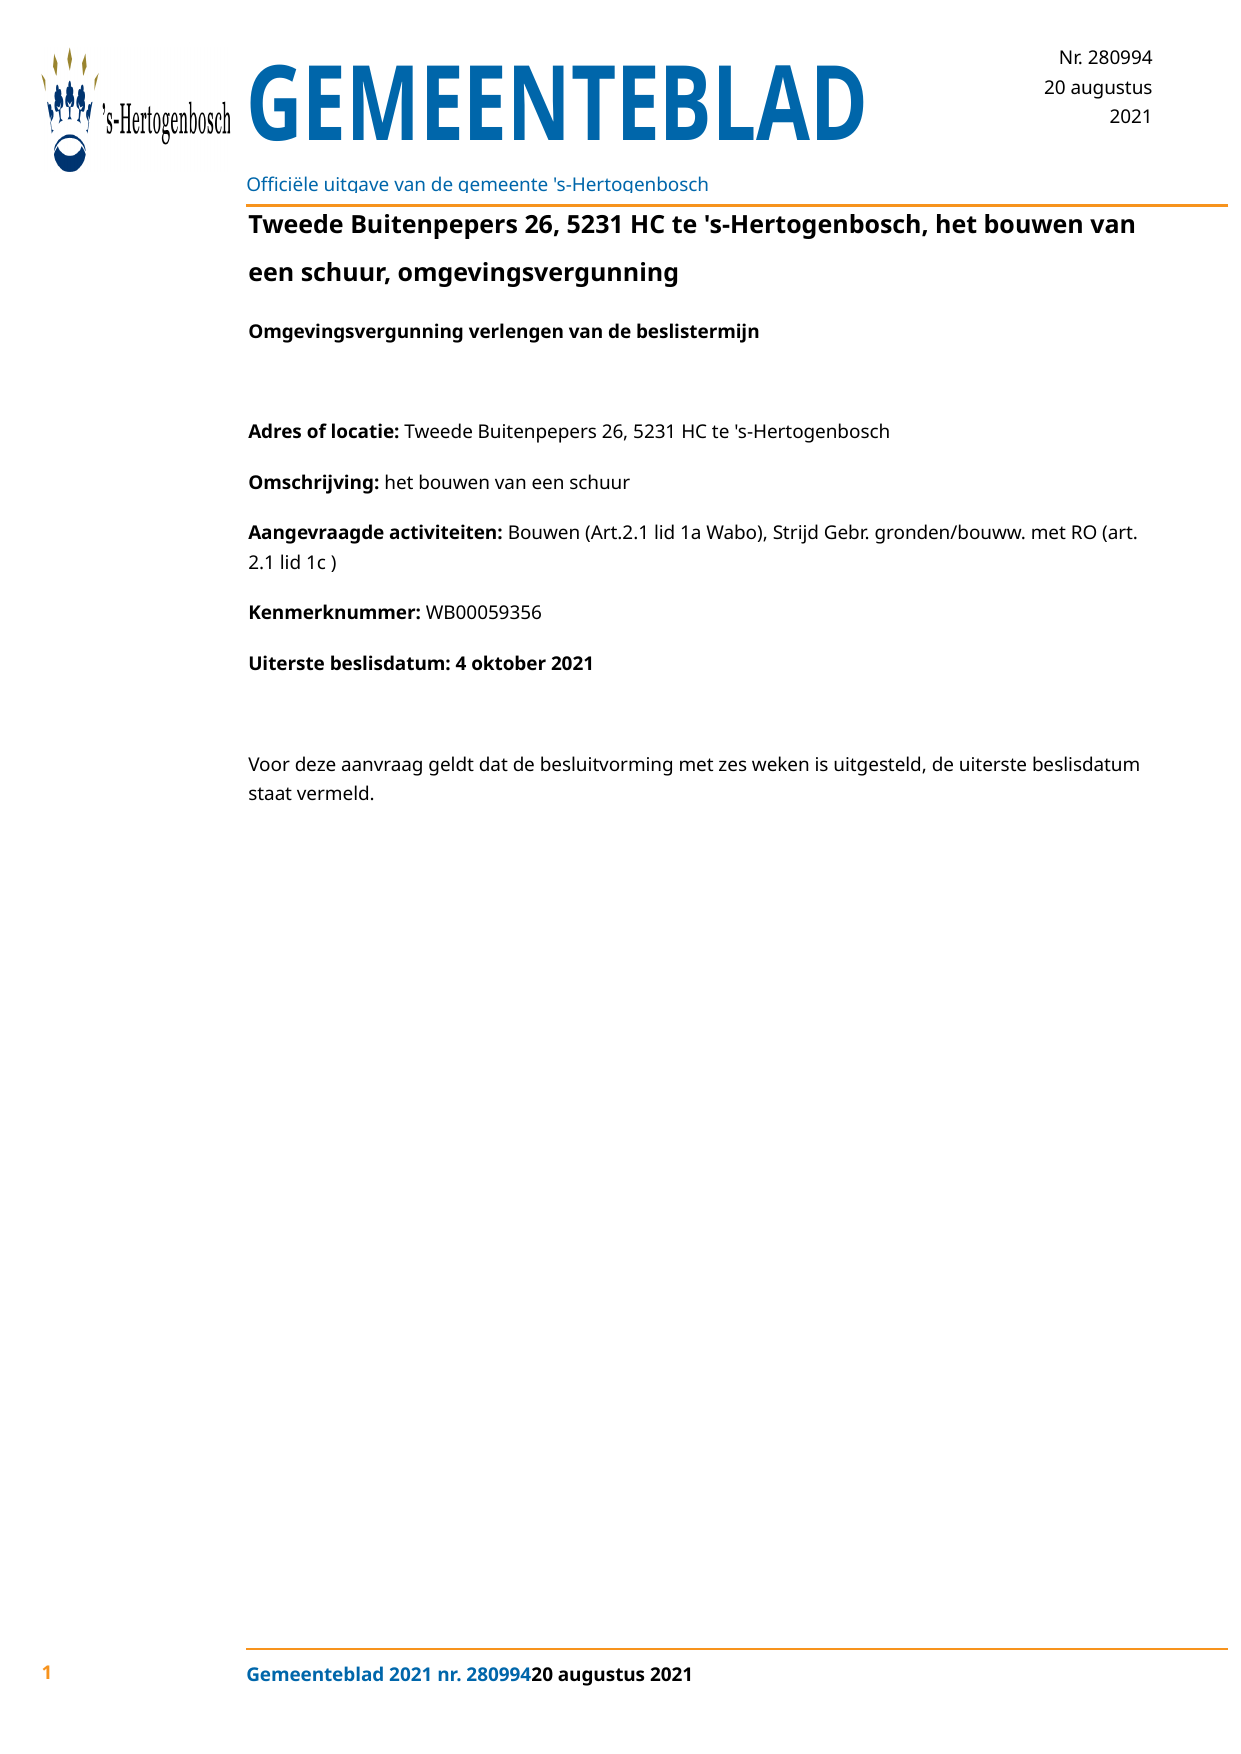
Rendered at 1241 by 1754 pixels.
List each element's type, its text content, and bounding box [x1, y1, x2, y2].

text Adres of locatie: Tweede Buitenpepers 26, 5231 HC te 's-Hertogenbosch [248, 419, 1152, 444]
text Uiterste beslisdatum: 4 oktober 2021 [248, 650, 1152, 676]
text Voor deze aanvraag geldt dat de besluitvorming met zes weken is uitgesteld, de uiterste beslisdatum staat vermeld. [248, 751, 1152, 806]
picture [41, 47, 231, 172]
text Omgevingsvergunning verlengen van de beslistermijn [248, 318, 1152, 344]
text Tweede Buitenpepers 26, 5231 HC te 's-Hertogenbosch, het bouwen van een schuur, omgevingsvergunning [248, 207, 1152, 288]
text Aangevraagde activiteiten: Bouwen (Art.2.1 lid 1a Wabo), Strijd Gebr. gronden/bouww. met RO (art. 2.1 lid 1c ) [248, 519, 1152, 575]
text Kenmerknummer: WB00059356 [248, 599, 1152, 625]
text Omschrijving: het bouwen van een schuur [248, 469, 1152, 495]
